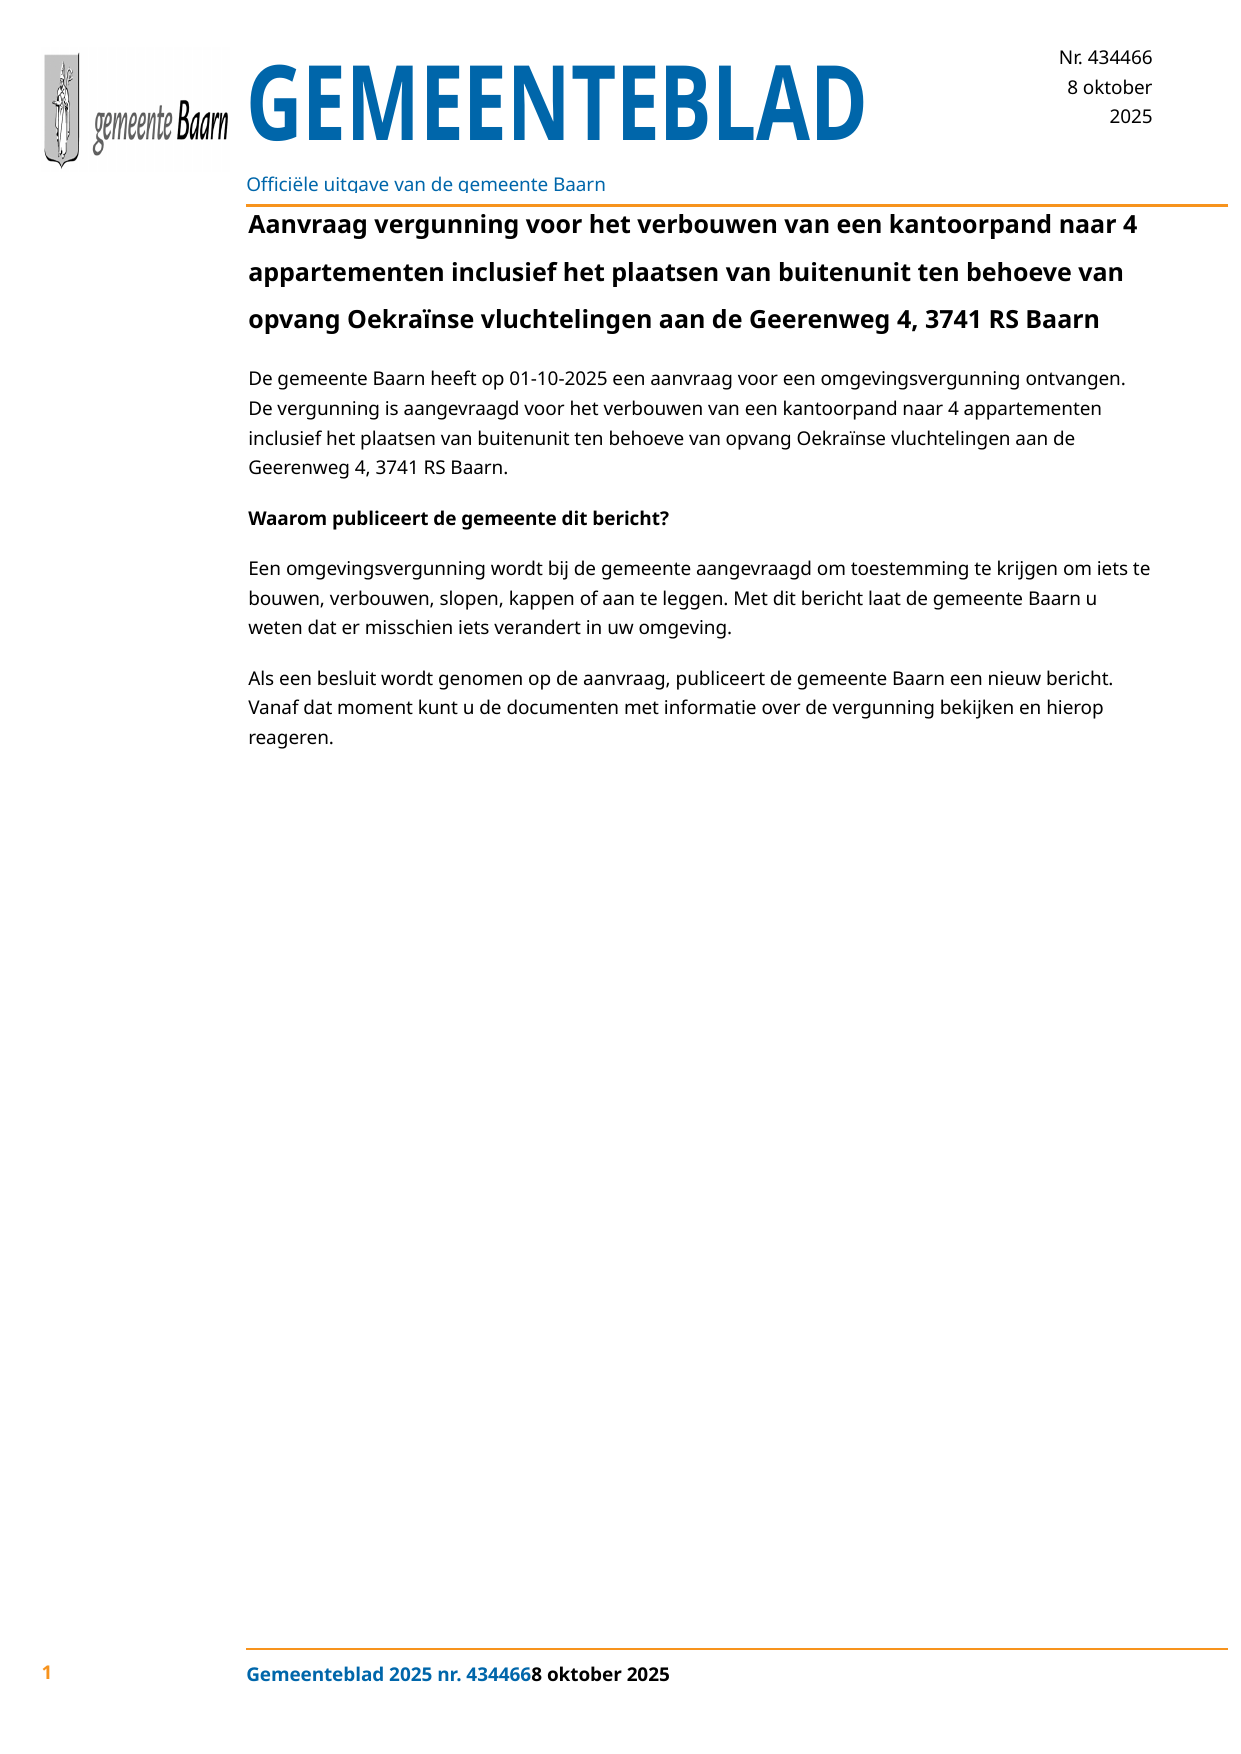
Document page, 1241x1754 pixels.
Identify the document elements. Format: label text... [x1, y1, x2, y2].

text Aanvraag vergunning voor het verbouwen van een kantoorpand naar 4 appartementen inclusief het plaatsen van buitenunit ten behoeve van opvang Oekraïnse vluchtelingen aan de Geerenweg 4, 3741 RS Baarn [248, 207, 1152, 336]
text Als een besluit wordt genomen op de aanvraag, publiceert de gemeente Baarn een nieuw bericht. Vanaf dat moment kunt u de documenten met informatie over de vergunning bekijken en hierop reageren. [248, 665, 1152, 749]
text Waarom publiceert de gemeente dit bericht? [248, 505, 1152, 530]
text Een omgevingsvergunning wordt bij de gemeente aangevraagd om toestemming te krijgen om iets te bouwen, verbouwen, slopen, kappen of aan te leggen. Met dit bericht laat de gemeente Baarn u weten dat er misschien iets verandert in uw omgeving. [248, 555, 1152, 640]
text De gemeente Baarn heeft op 01-10-2025 een aanvraag voor een omgevingsvergunning ontvangen. De vergunning is aangevraagd voor het verbouwen van een kantoorpand naar 4 appartementen inclusief het plaatsen van buitenunit ten behoeve van opvang Oekraïnse vluchtelingen aan de Geerenweg 4, 3741 RS Baarn. [248, 366, 1152, 480]
picture [41, 47, 231, 172]
